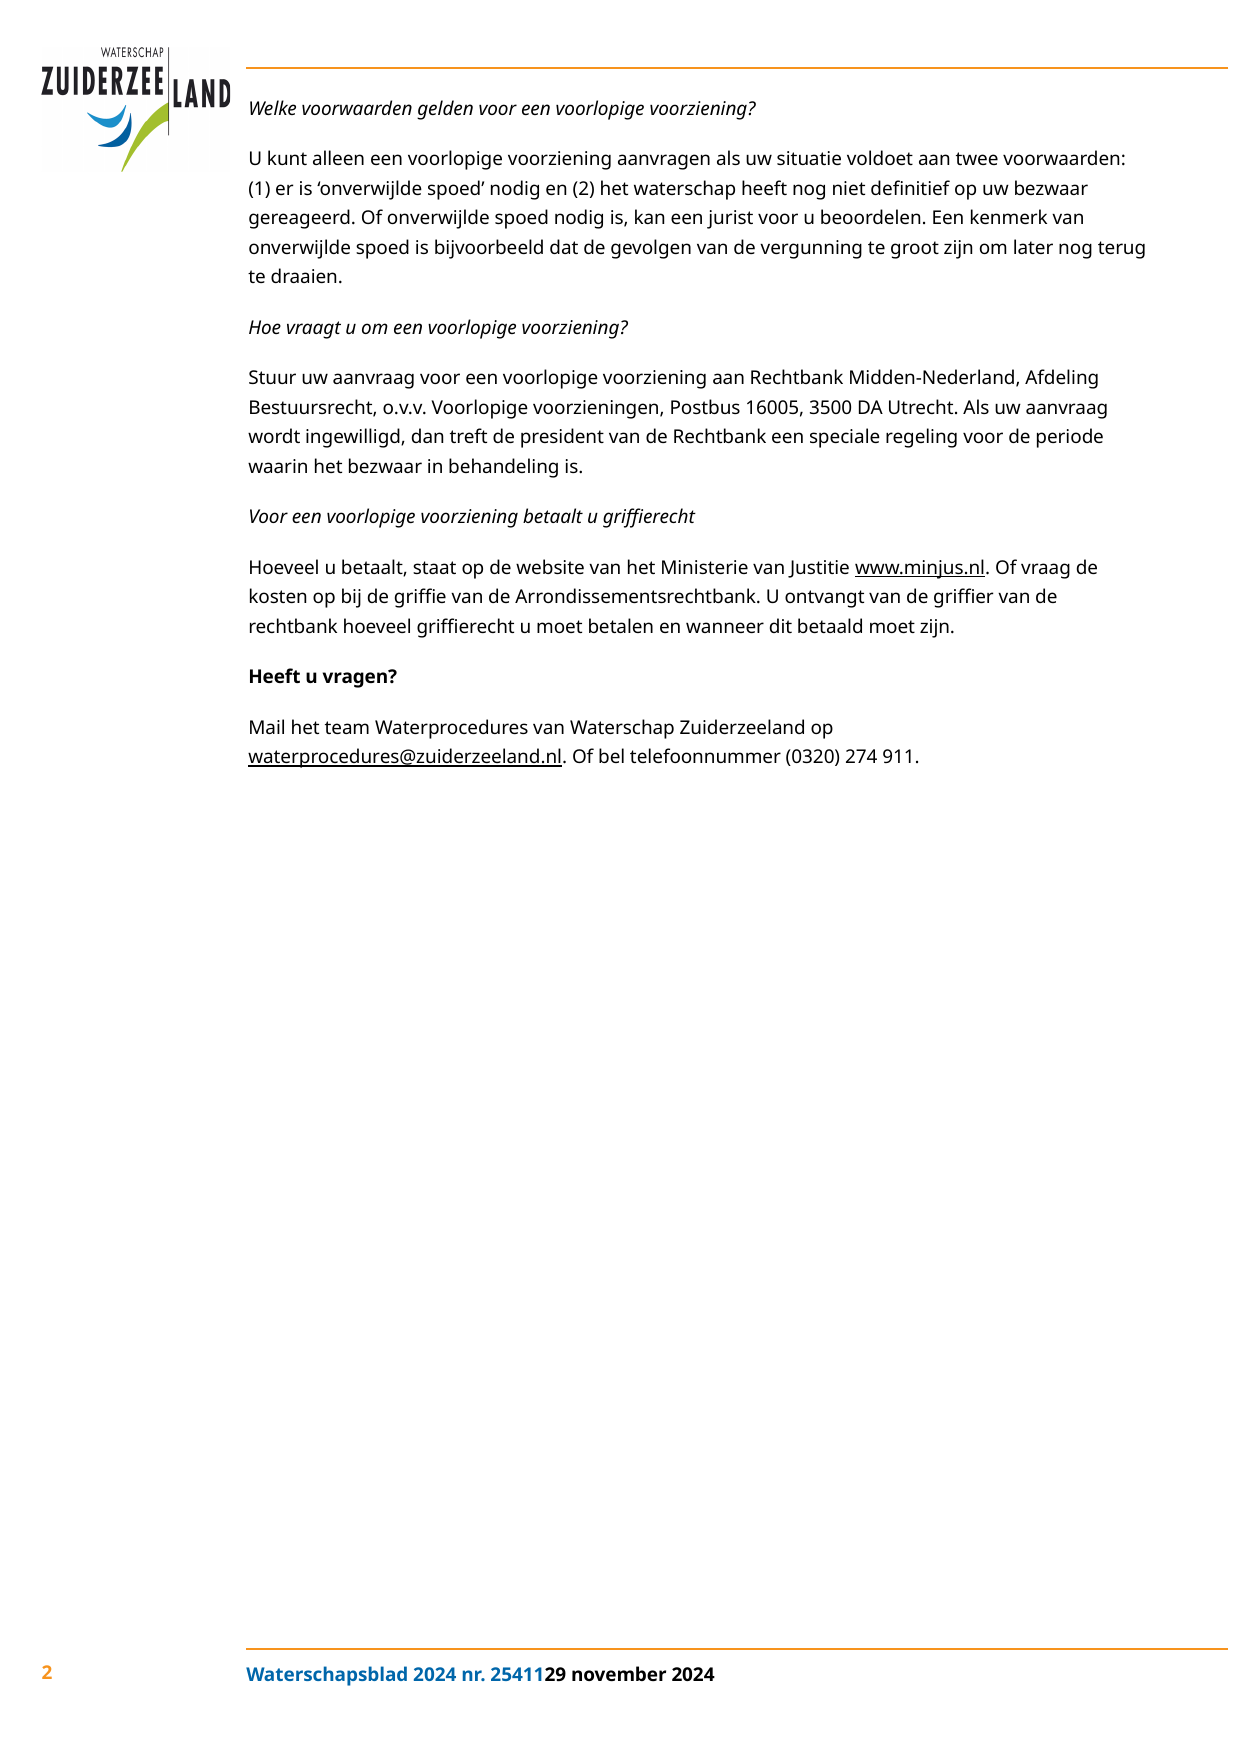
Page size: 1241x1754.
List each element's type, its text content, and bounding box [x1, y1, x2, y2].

text Hoe vraagt u om een voorlopige voorziening? [248, 314, 1152, 340]
text Stuur uw aanvraag voor een voorlopige voorziening aan Rechtbank Midden-Nederland, Afdeling Bestuursrecht, o.v.v. Voorlopige voorzieningen, Postbus 16005, 3500 DA Utrecht. Als uw aanvraag wordt ingewilligd, dan treft de president van de Rechtbank een speciale regeling voor de periode waarin het bezwaar in behandeling is. [248, 364, 1152, 479]
text Hoeveel u betaalt, staat op de website van het Ministerie van Justitie www.minjus.nl. Of vraag de kosten op bij de griffie van de Arrondissementsrechtbank. U ontvangt van de griffier van de rechtbank hoeveel griffierecht u moet betalen en wanneer dit betaald moet zijn. [248, 554, 1152, 639]
text Welke voorwaarden gelden voor een voorlopige voorziening? [248, 95, 1152, 121]
text U kunt alleen een voorlopige voorziening aanvragen als uw situatie voldoet aan twee voorwaarden: (1) er is ‘onverwijlde spoed’ nodig en (2) het waterschap heeft nog niet definitief op uw bezwaar gereageerd. Of onverwijlde spoed nodig is, kan een jurist voor u beoordelen. Een kenmerk van onverwijlde spoed is bijvoorbeeld dat de gevolgen van de vergunning te groot zijn om later nog terug te draaien. [248, 145, 1152, 289]
text Heeft u vragen? [248, 663, 1152, 689]
text Voor een voorlopige voorziening betaalt u griffierecht [248, 503, 1152, 529]
picture [41, 47, 231, 172]
text Mail het team Waterprocedures van Waterschap Zuiderzeeland op waterprocedures@zuiderzeeland.nl. Of bel telefoonnummer (0320) 274 911. [248, 714, 1152, 769]
